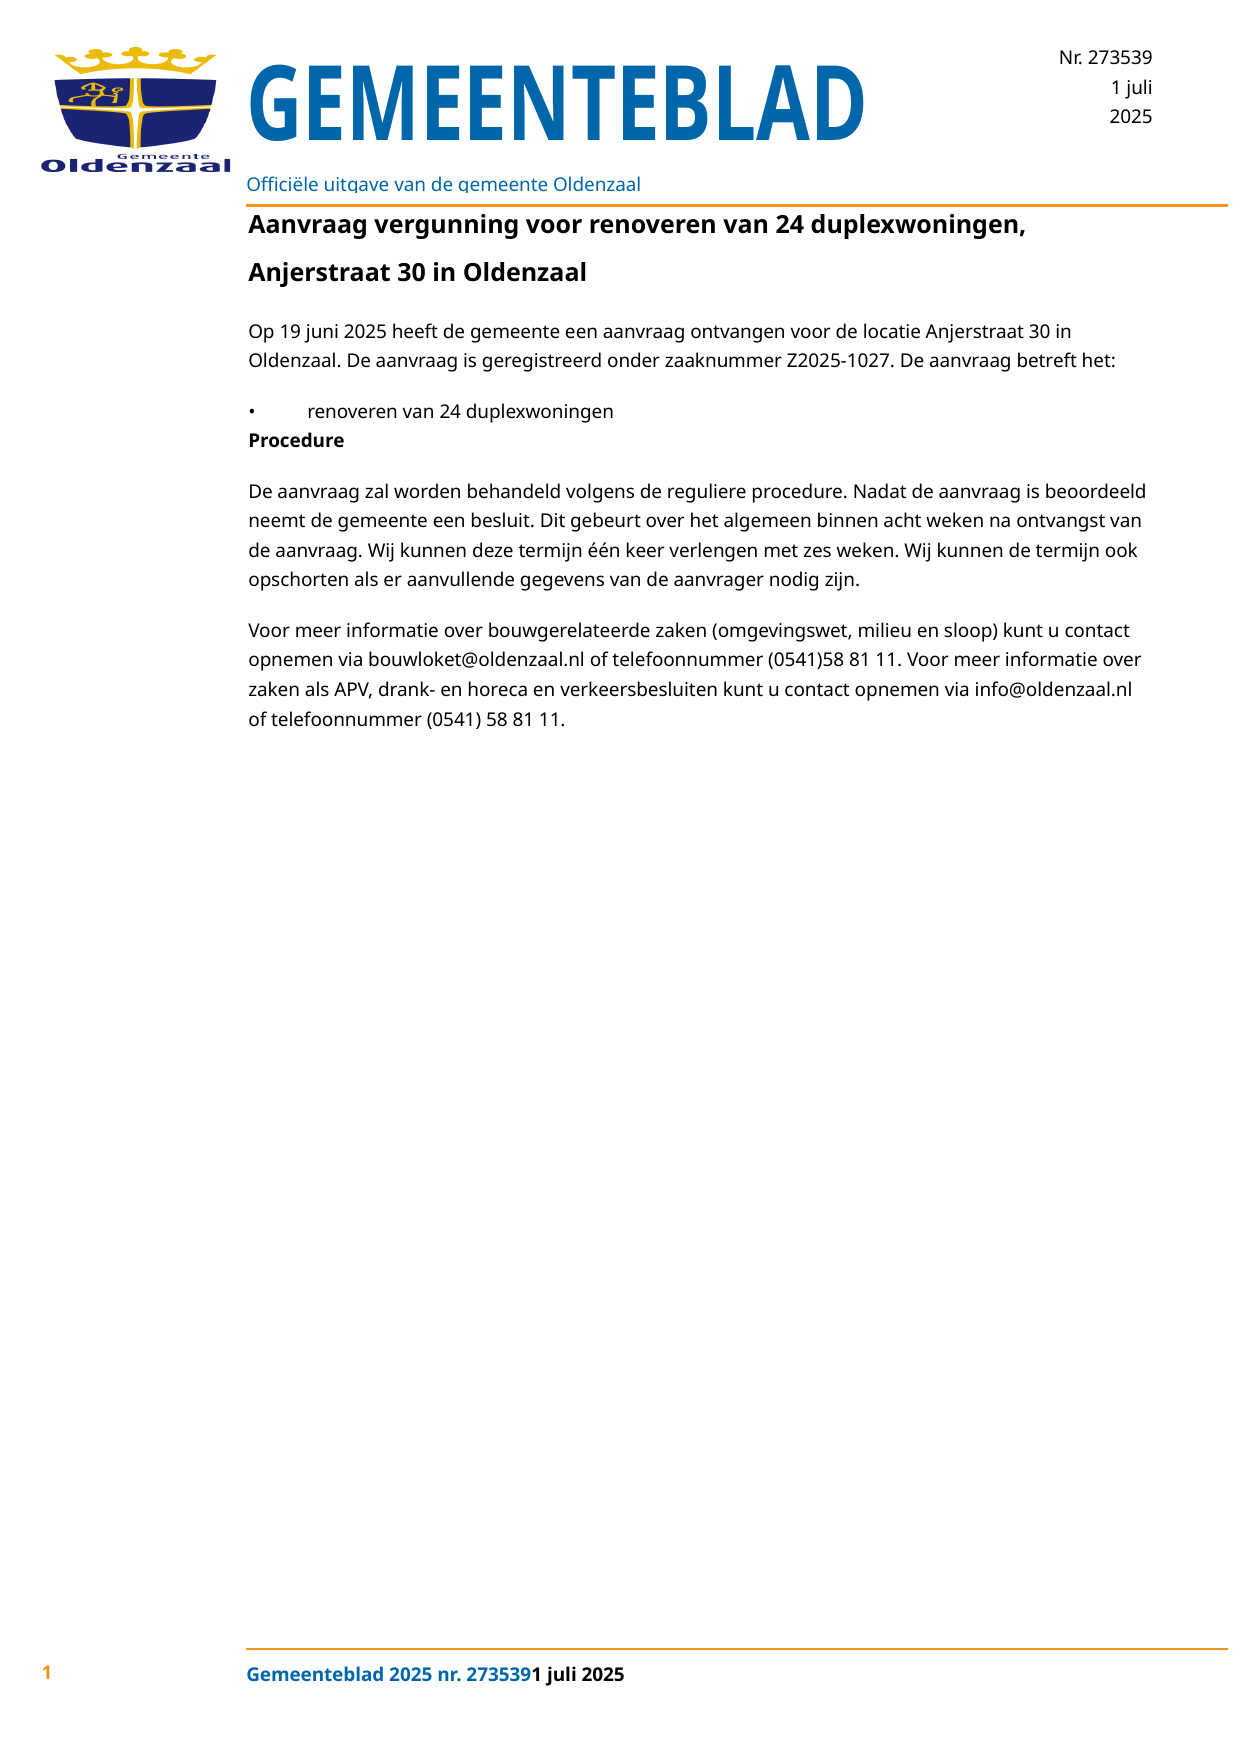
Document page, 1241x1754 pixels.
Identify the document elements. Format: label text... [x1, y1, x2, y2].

picture [41, 47, 231, 172]
text De aanvraag zal worden behandeld volgens de reguliere procedure. Nadat de aanvraag is beoordeeld neemt de gemeente een besluit. Dit gebeurt over het algemeen binnen acht weken na ontvangst van de aanvraag. Wij kunnen deze termijn één keer verlengen met zes weken. Wij kunnen de termijn ook opschorten als er aanvullende gegevens van de aanvrager nodig zijn. [248, 478, 1152, 592]
text Aanvraag vergunning voor renoveren van 24 duplexwoningen, Anjerstraat 30 in Oldenzaal [248, 207, 1152, 288]
text Op 19 juni 2025 heeft de gemeente een aanvraag ontvangen voor de locatie Anjerstraat 30 in Oldenzaal. De aanvraag is geregistreerd onder zaaknummer Z2025-1027. De aanvraag betreft het: [248, 318, 1152, 373]
text Procedure [248, 427, 1152, 453]
text Voor meer informatie over bouwgerelateerde zaken (omgevingswet, milieu en sloop) kunt u contact opnemen via bouwloket@oldenzaal.nl of telefoonnummer (0541)58 81 11. Voor meer informatie over zaken als APV, drank- en horeca en verkeersbesluiten kunt u contact opnemen via info@oldenzaal.nl of telefoonnummer (0541) 58 81 11. [248, 617, 1152, 732]
list renoveren van 24 duplexwoningen [248, 398, 1152, 424]
